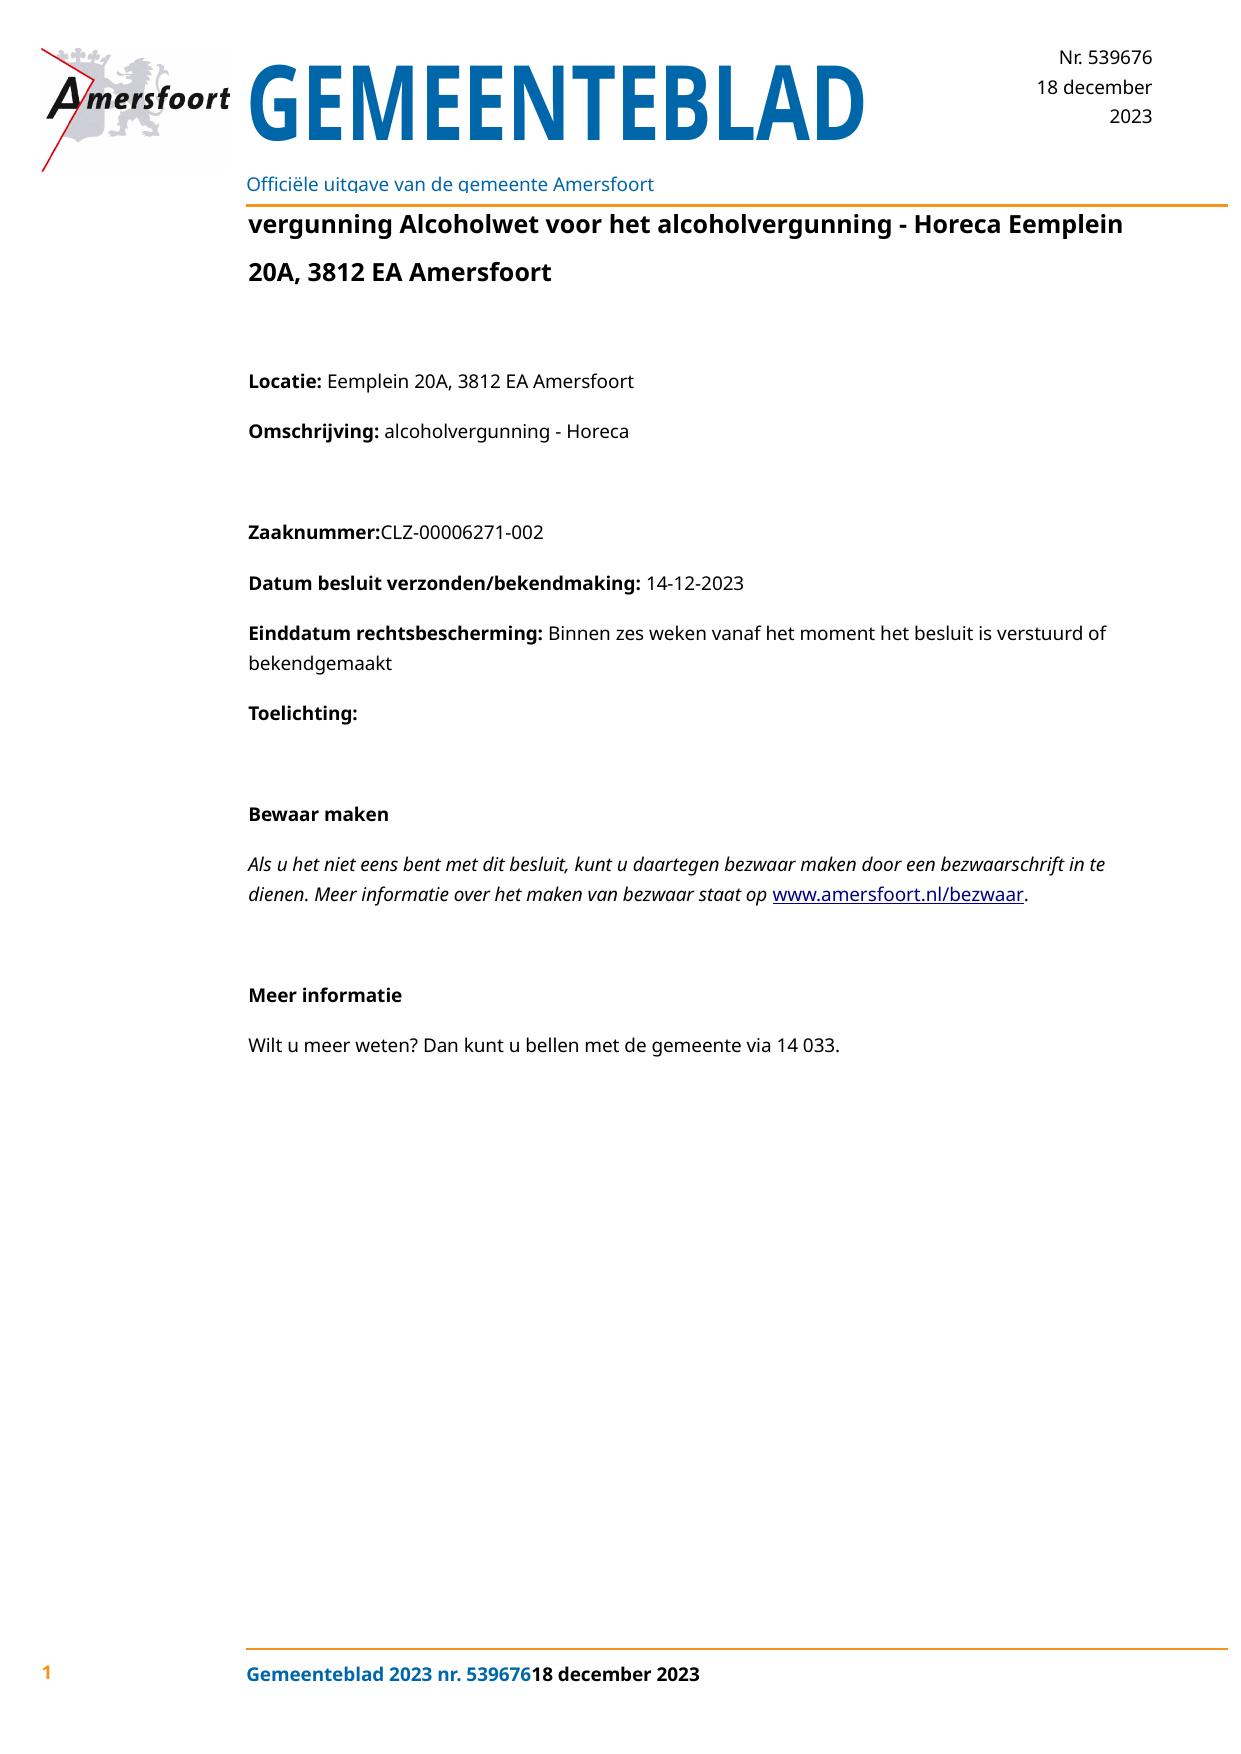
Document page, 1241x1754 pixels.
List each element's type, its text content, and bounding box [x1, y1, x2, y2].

text Datum besluit verzonden/bekendmaking: 14-12-2023 [248, 570, 1152, 596]
text Als u het niet eens bent met dit besluit, kunt u daartegen bezwaar maken door een bezwaarschrift in te dienen. Meer informatie over het maken van bezwaar staat op www.amersfoort.nl/bezwaar. [248, 852, 1152, 907]
text Meer informatie [248, 982, 1152, 1008]
text Wilt u meer weten? Dan kunt u bellen met de gemeente via 14 033. [248, 1032, 1152, 1058]
text Bewaar maken [248, 801, 1152, 827]
text Zaaknummer:CLZ-00006271-002 [248, 519, 1152, 545]
picture [41, 47, 231, 172]
text vergunning Alcoholwet voor het alcoholvergunning - Horeca Eemplein 20A, 3812 EA Amersfoort [248, 207, 1152, 288]
text Omschrijving: alcoholvergunning - Horeca [248, 419, 1152, 444]
text Locatie: Eemplein 20A, 3812 EA Amersfoort [248, 368, 1152, 394]
text Toelichting: [248, 700, 1152, 726]
text Einddatum rechtsbescherming: Binnen zes weken vanaf het moment het besluit is verstuurd of bekendgemaakt [248, 620, 1152, 676]
